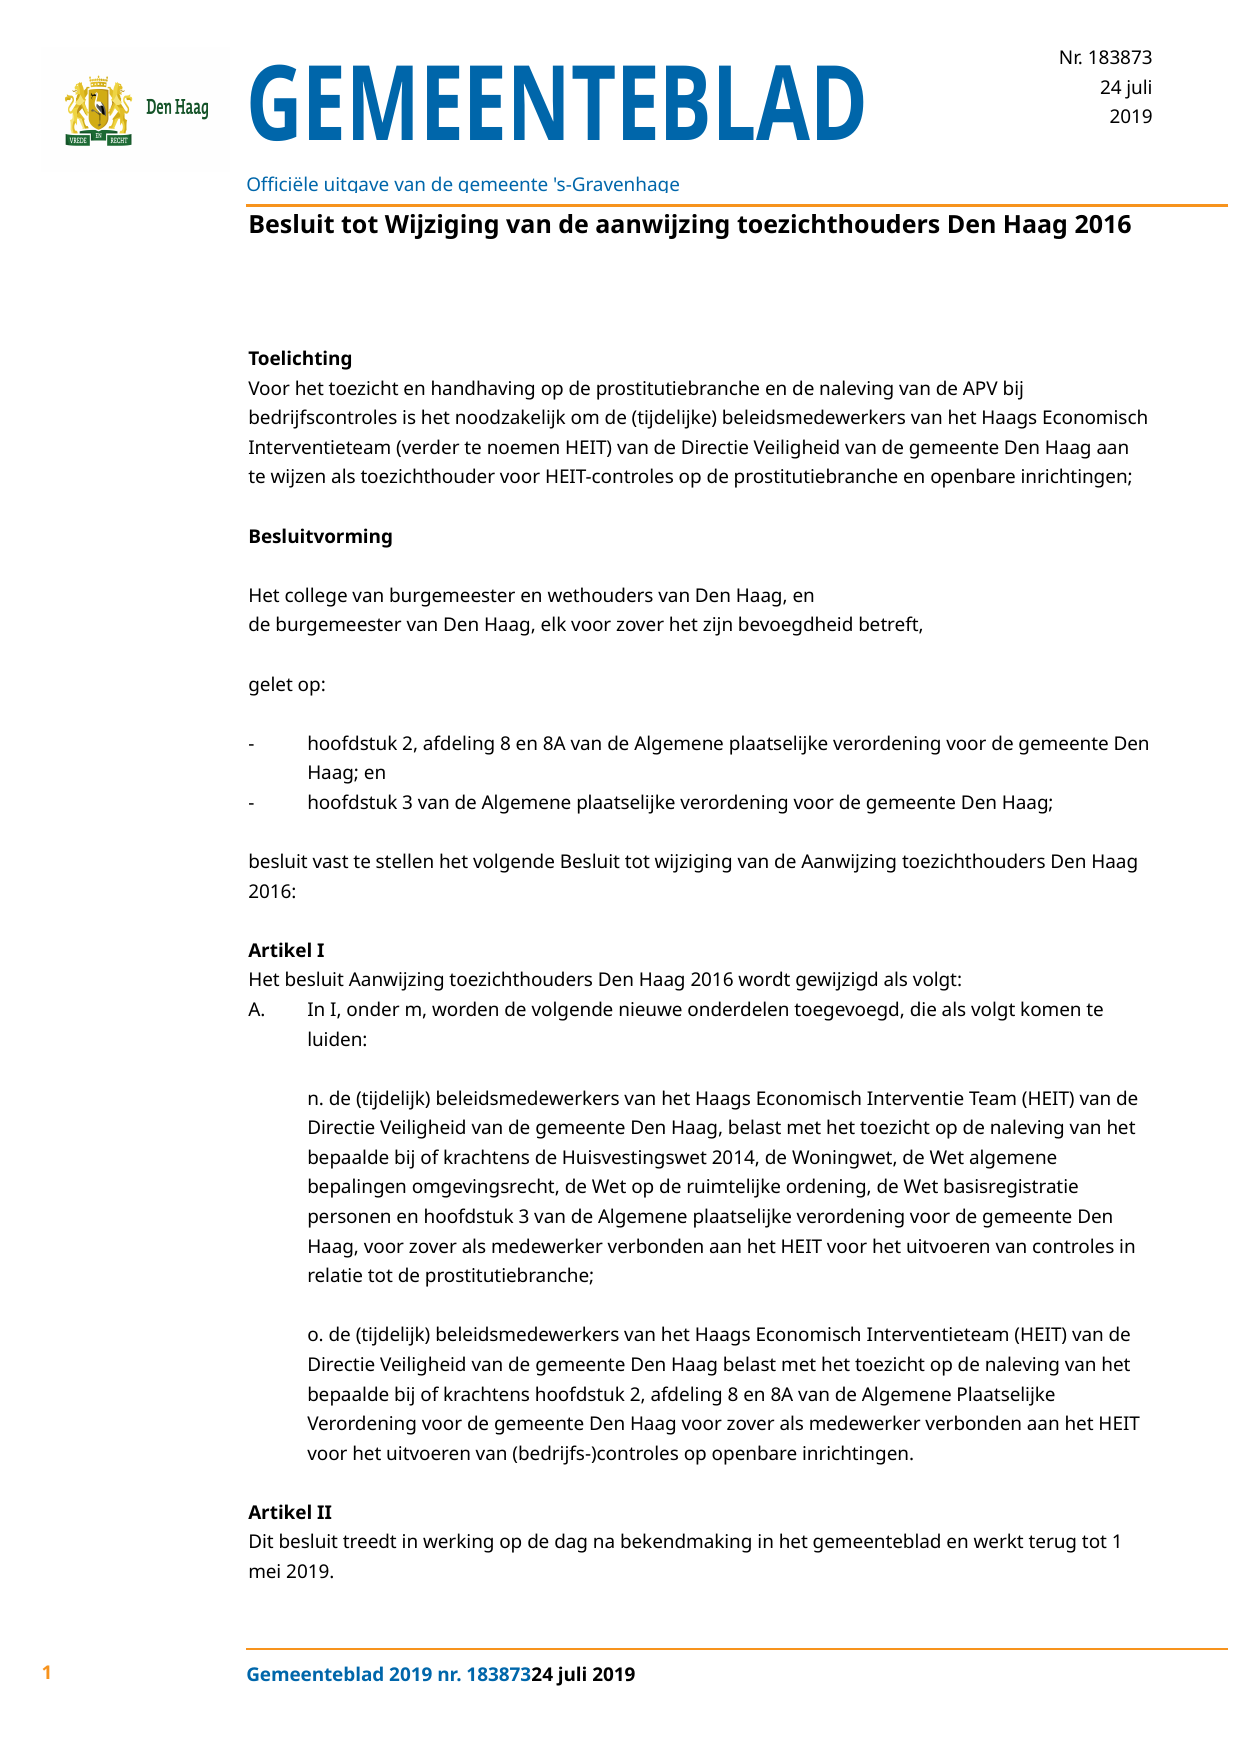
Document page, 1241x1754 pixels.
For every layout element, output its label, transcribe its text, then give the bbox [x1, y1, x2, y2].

text Artikel II [248, 1499, 1152, 1525]
text Dit besluit treedt in werking op de dag na bekendmaking in het gemeenteblad en werkt terug tot 1 mei 2019. [248, 1529, 1152, 1584]
text besluit vast te stellen het volgende Besluit tot wijziging van de Aanwijzing toezichthouders Den Haag 2016: [248, 848, 1152, 903]
text Artikel I [248, 937, 1152, 963]
text de burgemeester van Den Haag, elk voor zover het zijn bevoegdheid betreft, [248, 612, 1152, 637]
text Voor het toezicht en handhaving op de prostitutiebranche en de naleving van de APV bij bedrijfscontroles is het noodzakelijk om de (tijdelijke) beleidsmedewerkers van het Haags Economisch Interventieteam (verder te noemen HEIT) van de Directie Veiligheid van de gemeente Den Haag aan te wijzen als toezichthouder voor HEIT-controles op de prostitutiebranche en openbare inrichtingen; [248, 375, 1152, 489]
text Besluitvorming [248, 523, 1152, 548]
list o. de (tijdelijk) beleidsmedewerkers van het Haags Economisch Interventieteam (HEIT) van de Directie Veiligheid van de gemeente Den Haag belast met het toezicht op de naleving van het bepaalde bij of krachtens hoofdstuk 2, afdeling 8 en 8A van de Algemene Plaatselijke Verordening voor de gemeente Den Haag voor zover als medewerker verbonden aan het HEIT voor het uitvoeren van (bedrijfs-)controles op openbare inrichtingen. [248, 1322, 1152, 1466]
list hoofdstuk 2, afdeling 8 en 8A van de Algemene plaatselijke verordening voor de gemeente Den Haag; en [248, 730, 1152, 785]
list hoofdstuk 3 van de Algemene plaatselijke verordening voor de gemeente Den Haag; [248, 789, 1152, 815]
text Het college van burgemeester en wethouders van Den Haag, en [248, 582, 1152, 608]
text gelet op: [248, 671, 1152, 696]
list In I, onder m, worden de volgende nieuwe onderdelen toegevoegd, die als volgt komen te luiden: [248, 996, 1152, 1051]
text Het besluit Aanwijzing toezichthouders Den Haag 2016 wordt gewijzigd als volgt: [248, 967, 1152, 992]
picture [41, 47, 231, 172]
list n. de (tijdelijk) beleidsmedewerkers van het Haags Economisch Interventie Team (HEIT) van de Directie Veiligheid van de gemeente Den Haag, belast met het toezicht op de naleving van het bepaalde bij of krachtens de Huisvestingswet 2014, de Woningwet, de Wet algemene bepalingen omgevingsrecht, de Wet op de ruimtelijke ordening, de Wet basisregistratie personen en hoofdstuk 3 van de Algemene plaatselijke verordening voor de gemeente Den Haag, voor zover als medewerker verbonden aan het HEIT voor het uitvoeren van controles in relatie tot de prostitutiebranche; [248, 1085, 1152, 1288]
text Toelichting [248, 345, 1152, 371]
text Besluit tot Wijziging van de aanwijzing toezichthouders Den Haag 2016 [248, 207, 1152, 241]
